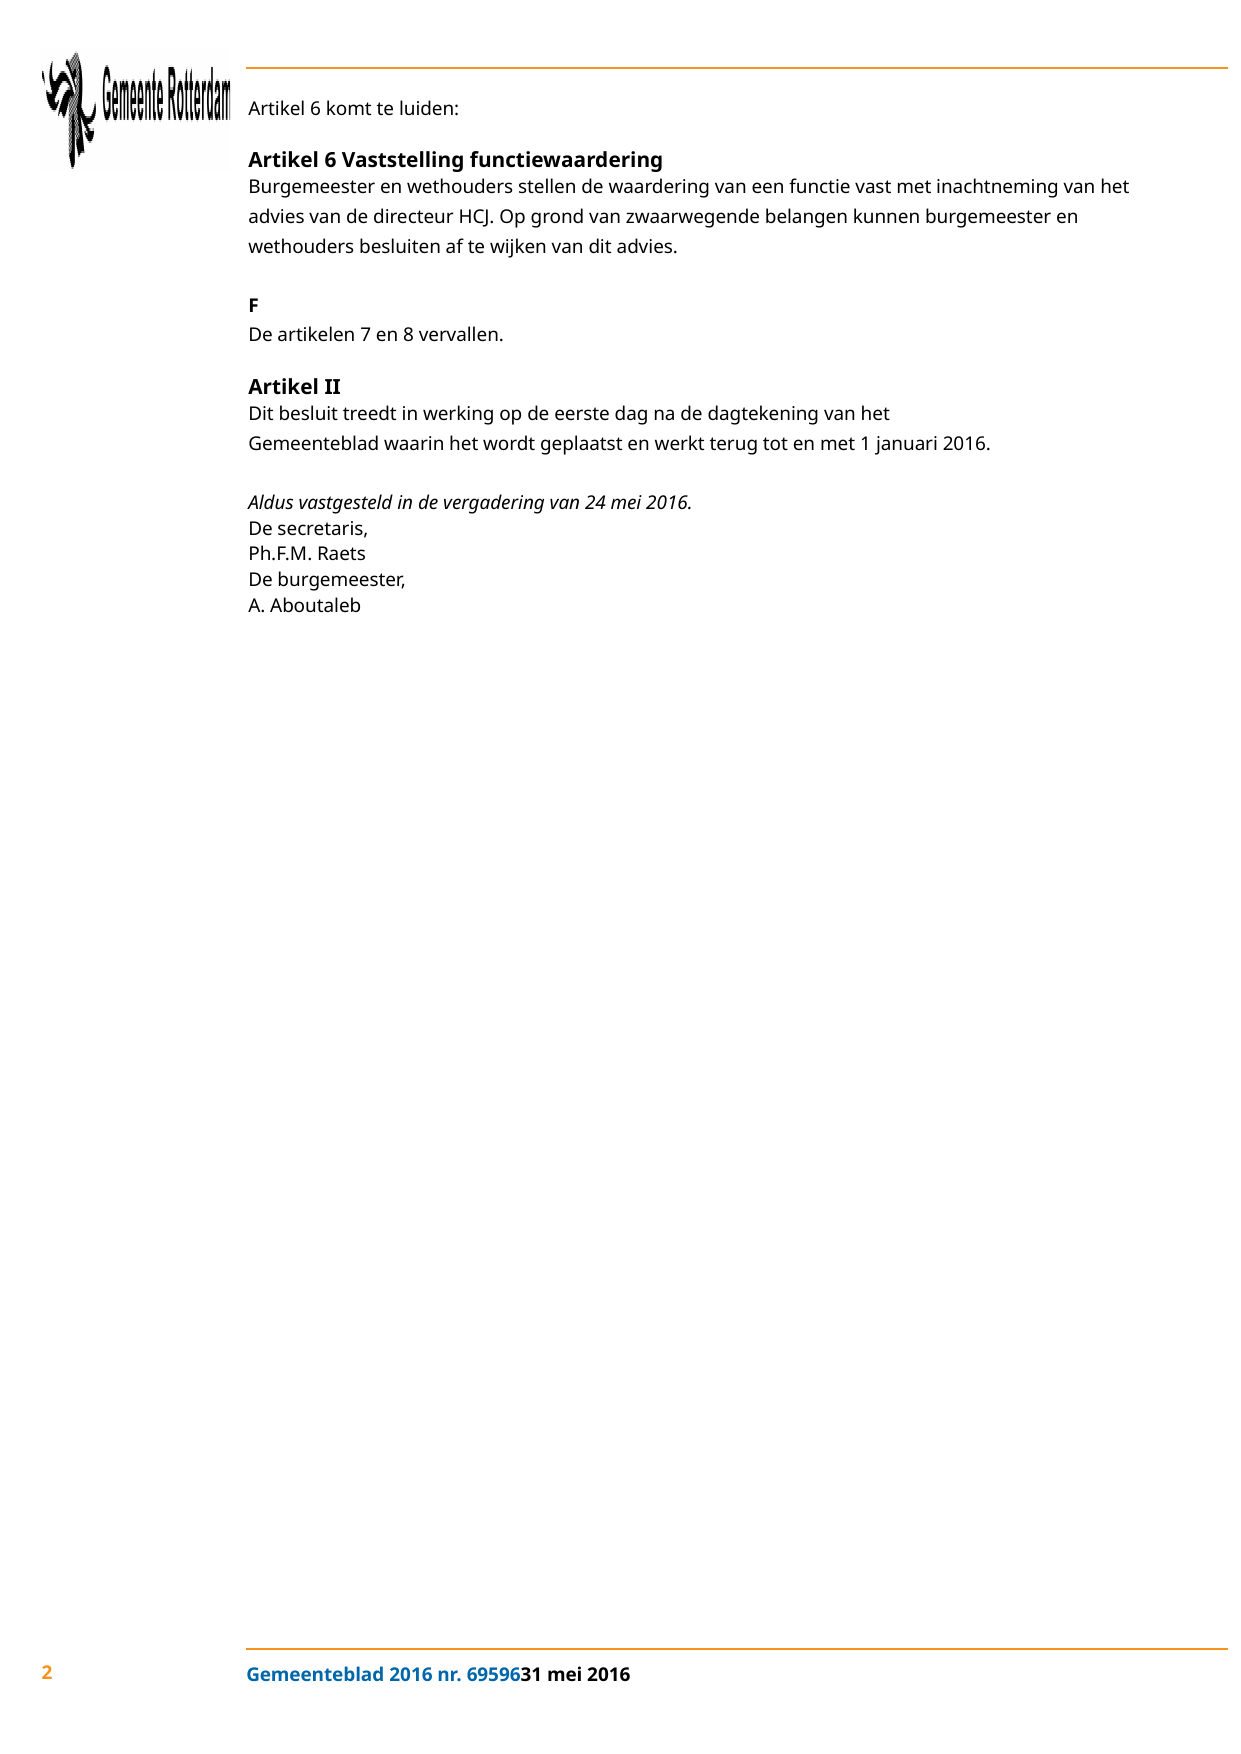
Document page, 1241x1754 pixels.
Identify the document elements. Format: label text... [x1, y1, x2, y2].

text A. Aboutaleb [248, 592, 1152, 618]
text Gemeenteblad waarin het wordt geplaatst en werkt terug tot en met 1 januari 2016. [248, 430, 1152, 456]
picture [41, 47, 231, 172]
text Ph.F.M. Raets [248, 541, 1152, 566]
text Artikel II [248, 372, 1152, 400]
text De burgemeester, [248, 566, 1152, 592]
text Artikel 6 komt te luiden: [248, 95, 1152, 121]
text Burgemeester en wethouders stellen de waardering van een functie vast met inachtneming van het advies van de directeur HCJ. Op grond van zwaarwegende belangen kunnen burgemeester en wethouders besluiten af te wijken van dit advies. [248, 174, 1152, 258]
text De artikelen 7 en 8 vervallen. [248, 322, 1152, 347]
text Aldus vastgesteld in de vergadering van 24 mei 2016. [248, 489, 1152, 515]
text Artikel 6 Vaststelling functiewaardering [248, 145, 1152, 174]
text F [248, 292, 1152, 318]
text Dit besluit treedt in werking op de eerste dag na de dagtekening van het [248, 400, 1152, 426]
text De secretaris, [248, 515, 1152, 541]
